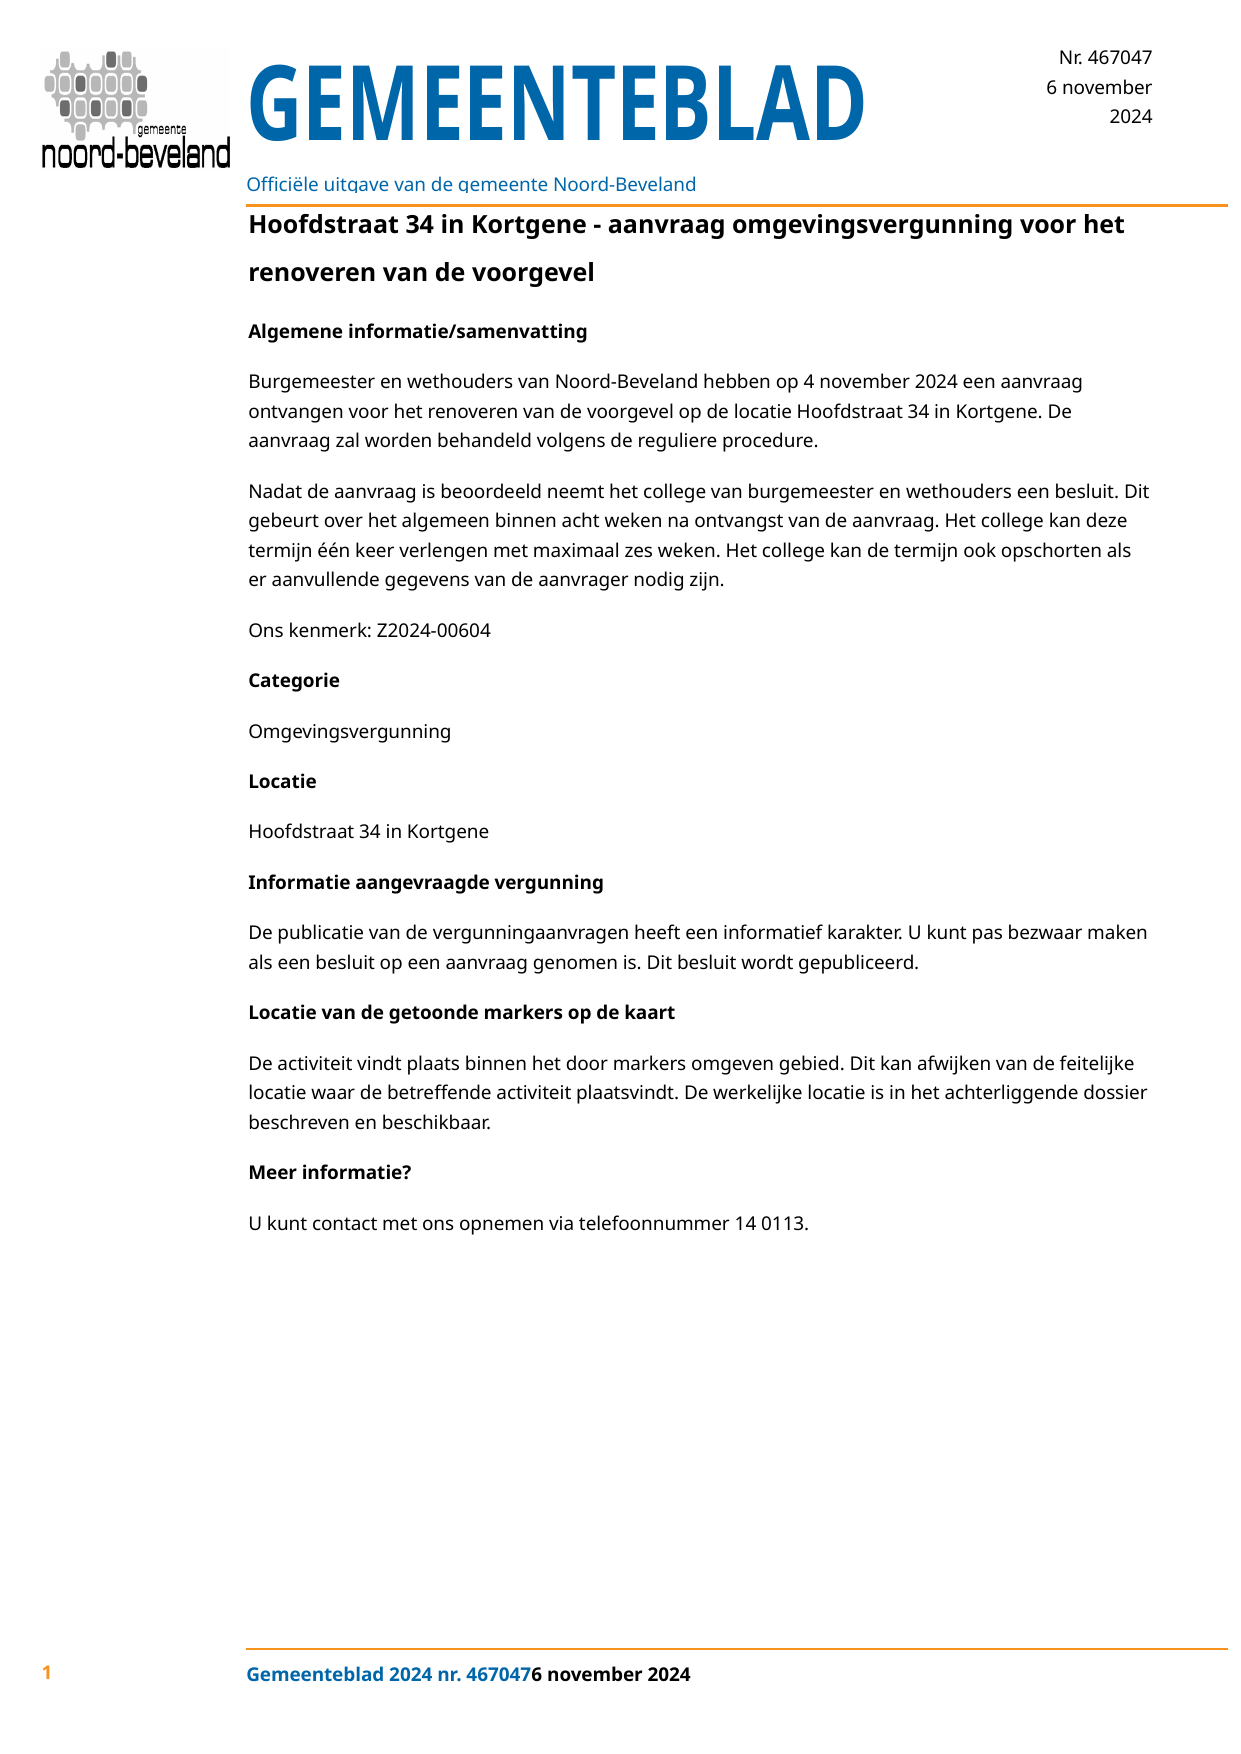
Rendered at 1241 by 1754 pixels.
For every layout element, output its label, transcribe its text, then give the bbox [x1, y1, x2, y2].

text Algemene informatie/samenvatting [248, 318, 1152, 344]
text Locatie [248, 768, 1152, 794]
text Nadat de aanvraag is beoordeeld neemt het college van burgemeester en wethouders een besluit. Dit gebeurt over het algemeen binnen acht weken na ontvangst van de aanvraag. Het college kan deze termijn één keer verlengen met maximaal zes weken. Het college kan de termijn ook opschorten als er aanvullende gegevens van de aanvrager nodig zijn. [248, 478, 1152, 592]
text Hoofdstraat 34 in Kortgene [248, 819, 1152, 844]
text Informatie aangevraagde vergunning [248, 869, 1152, 895]
text Burgemeester en wethouders van Noord-Beveland hebben op 4 november 2024 een aanvraag ontvangen voor het renoveren van de voorgevel op de locatie Hoofdstraat 34 in Kortgene. De aanvraag zal worden behandeld volgens de reguliere procedure. [248, 368, 1152, 453]
text Meer informatie? [248, 1159, 1152, 1185]
text De activiteit vindt plaats binnen het door markers omgeven gebied. Dit kan afwijken van de feitelijke locatie waar de betreffende activiteit plaatsvindt. De werkelijke locatie is in het achterliggende dossier beschreven en beschikbaar. [248, 1050, 1152, 1135]
text Omgevingsvergunning [248, 718, 1152, 744]
text Hoofdstraat 34 in Kortgene - aanvraag omgevingsvergunning voor het renoveren van de voorgevel [248, 207, 1152, 288]
text Ons kenmerk: Z2024-00604 [248, 617, 1152, 643]
text Locatie van de getoonde markers op de kaart [248, 999, 1152, 1025]
text Categorie [248, 667, 1152, 693]
picture [41, 47, 231, 172]
text De publicatie van de vergunningaanvragen heeft een informatief karakter. U kunt pas bezwaar maken als een besluit op een aanvraag genomen is. Dit besluit wordt gepubliceerd. [248, 919, 1152, 975]
text U kunt contact met ons opnemen via telefoonnummer 14 0113. [248, 1210, 1152, 1236]
